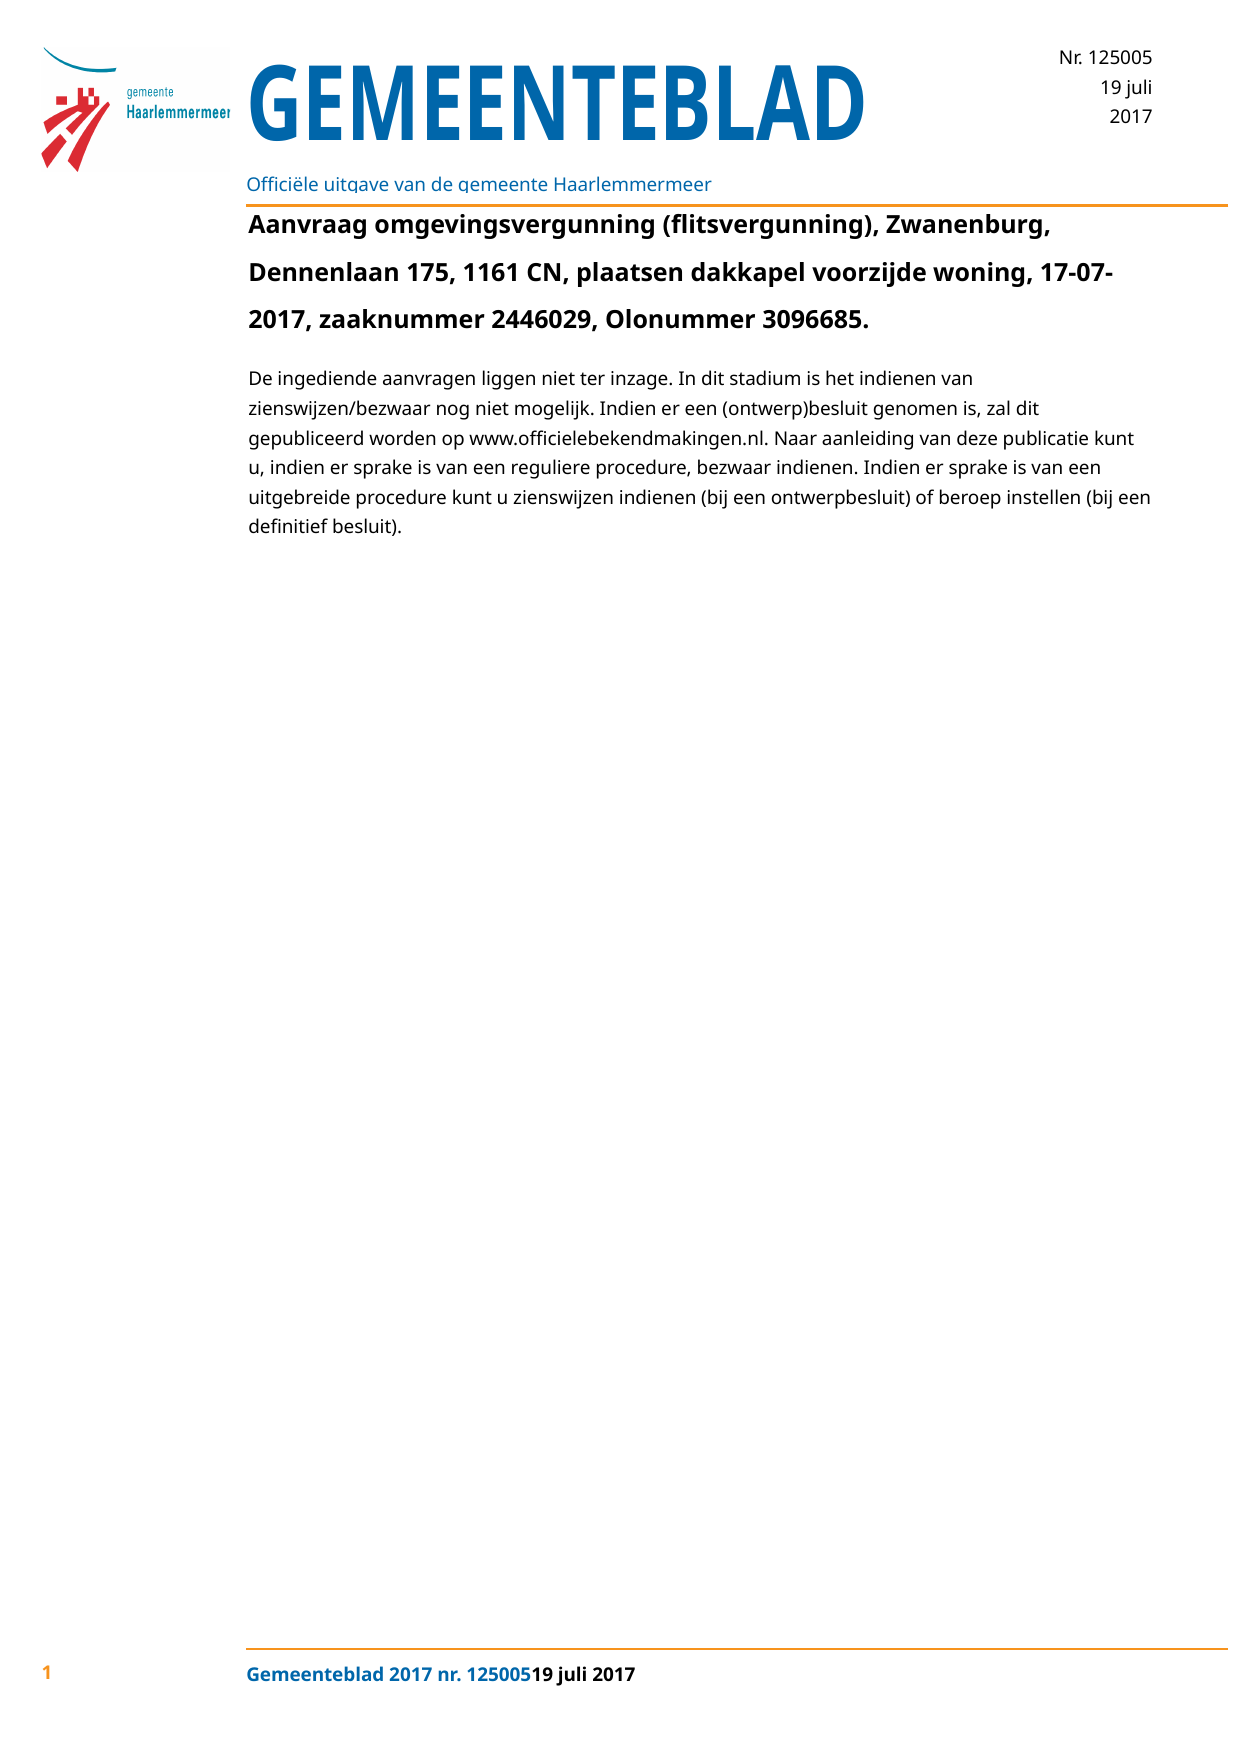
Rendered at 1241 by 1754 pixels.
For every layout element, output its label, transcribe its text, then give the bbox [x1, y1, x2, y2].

text Aanvraag omgevingsvergunning (flitsvergunning), Zwanenburg, Dennenlaan 175, 1161 CN, plaatsen dakkapel voorzijde woning, 17-07-2017, zaaknummer 2446029, Olonummer 3096685. [248, 207, 1152, 336]
text De ingediende aanvragen liggen niet ter inzage. In dit stadium is het indienen van zienswijzen/bezwaar nog niet mogelijk. Indien er een (ontwerp)besluit genomen is, zal dit gepubliceerd worden op www.officielebekendmakingen.nl. Naar aanleiding van deze publicatie kunt u, indien er sprake is van een reguliere procedure, bezwaar indienen. Indien er sprake is van een uitgebreide procedure kunt u zienswijzen indienen (bij een ontwerpbesluit) of beroep instellen (bij een definitief besluit). [248, 366, 1152, 539]
picture [41, 47, 231, 172]
